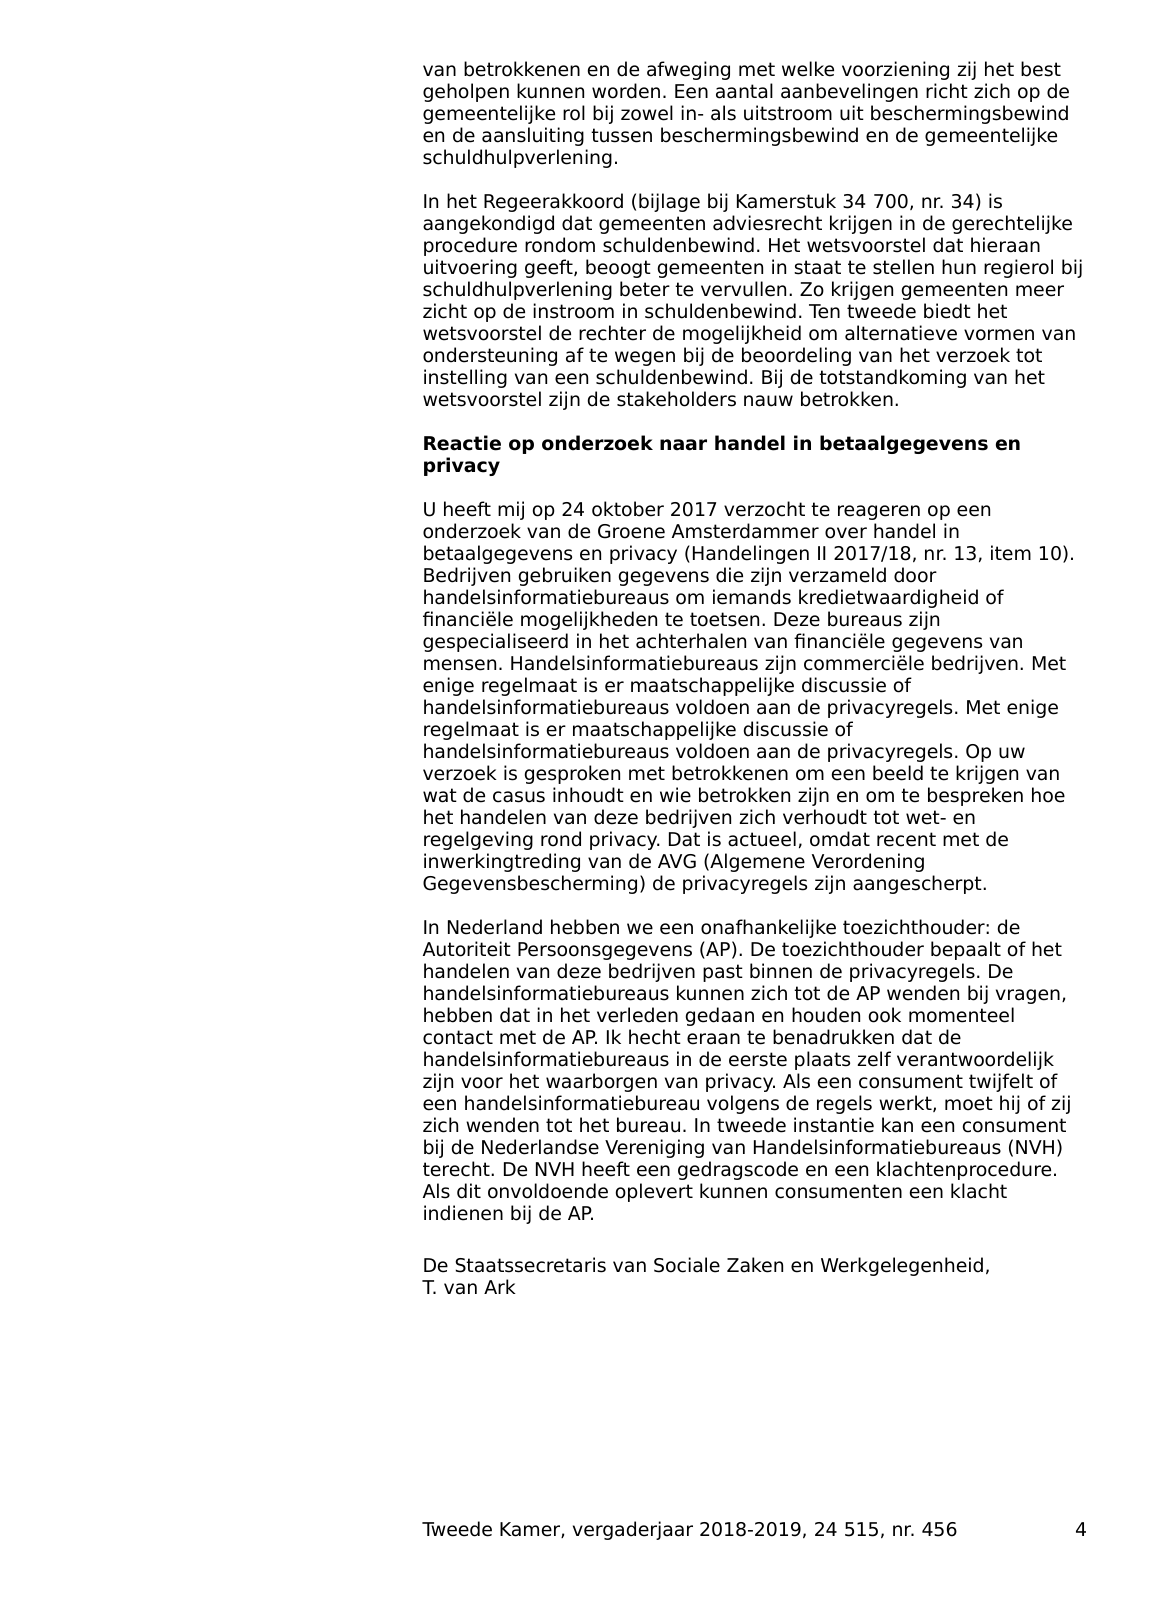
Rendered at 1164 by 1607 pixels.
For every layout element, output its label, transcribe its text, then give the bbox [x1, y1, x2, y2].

subtitle Reactie op onderzoek naar handel in betaalgegevens en privacy [422, 433, 1087, 477]
text U heeft mij op 24 oktober 2017 verzocht te reageren op een onderzoek van de Groene Amsterdammer over handel in betaalgegevens en privacy (Handelingen II 2017/18, nr. 13, item 10). Bedrijven gebruiken gegevens die zijn verzameld door handelsinformatiebureaus om iemands kredietwaardigheid of financiële mogelijkheden te toetsen. Deze bureaus zijn gespecialiseerd in het achterhalen van financiële gegevens van mensen. Handelsinformatiebureaus zijn commerciële bedrijven. Met enige regelmaat is er maatschappelijke discussie of handelsinformatiebureaus voldoen aan de privacyregels. Met enige regelmaat is er maatschappelijke discussie of handelsinformatiebureaus voldoen aan de privacyregels. Op uw verzoek is gesproken met betrokkenen om een beeld te krijgen van wat de casus inhoudt en wie betrokken zijn en om te bespreken hoe het handelen van deze bedrijven zich verhoudt tot wet- en regelgeving rond privacy. Dat is actueel, omdat recent met de inwerkingtreding van de AVG (Algemene Verordening Gegevensbescherming) de privacyregels zijn aangescherpt. [422, 499, 1087, 895]
text In het Regeerakkoord (bijlage bij Kamerstuk 34 700, nr. 34) is aangekondigd dat gemeenten adviesrecht krijgen in de gerechtelijke procedure rondom schuldenbewind. Het wetsvoorstel dat hieraan uitvoering geeft, beoogt gemeenten in staat te stellen hun regierol bij schuldhulpverlening beter te vervullen. Zo krijgen gemeenten meer zicht op de instroom in schuldenbewind. Ten tweede biedt het wetsvoorstel de rechter de mogelijkheid om alternatieve vormen van ondersteuning af te wegen bij de beoordeling van het verzoek tot instelling van een schuldenbewind. Bij de totstandkoming van het wetsvoorstel zijn de stakeholders nauw betrokken. [422, 191, 1087, 411]
text De Staatssecretaris van Sociale Zaken en Werkgelegenheid, T. van Ark [422, 1255, 1087, 1299]
text In Nederland hebben we een onafhankelijke toezichthouder: de Autoriteit Persoonsgegevens (AP). De toezichthouder bepaalt of het handelen van deze bedrijven past binnen de privacyregels. De handelsinformatiebureaus kunnen zich tot de AP wenden bij vragen, hebben dat in het verleden gedaan en houden ook momenteel contact met de AP. Ik hecht eraan te benadrukken dat de handelsinformatiebureaus in de eerste plaats zelf verantwoordelijk zijn voor het waarborgen van privacy. Als een consument twijfelt of een handelsinformatiebureau volgens de regels werkt, moet hij of zij zich wenden tot het bureau. In tweede instantie kan een consument bij de Nederlandse Vereniging van Handelsinformatiebureaus (NVH) terecht. De NVH heeft een gedragscode en een klachtenprocedure. Als dit onvoldoende oplevert kunnen consumenten een klacht indienen bij de AP. [422, 917, 1087, 1225]
text van betrokkenen en de afweging met welke voorziening zij het best geholpen kunnen worden. Een aantal aanbevelingen richt zich op de gemeentelijke rol bij zowel in- als uitstroom uit beschermingsbewind en de aansluiting tussen beschermingsbewind en de gemeentelijke schuldhulpverlening. [422, 59, 1087, 169]
